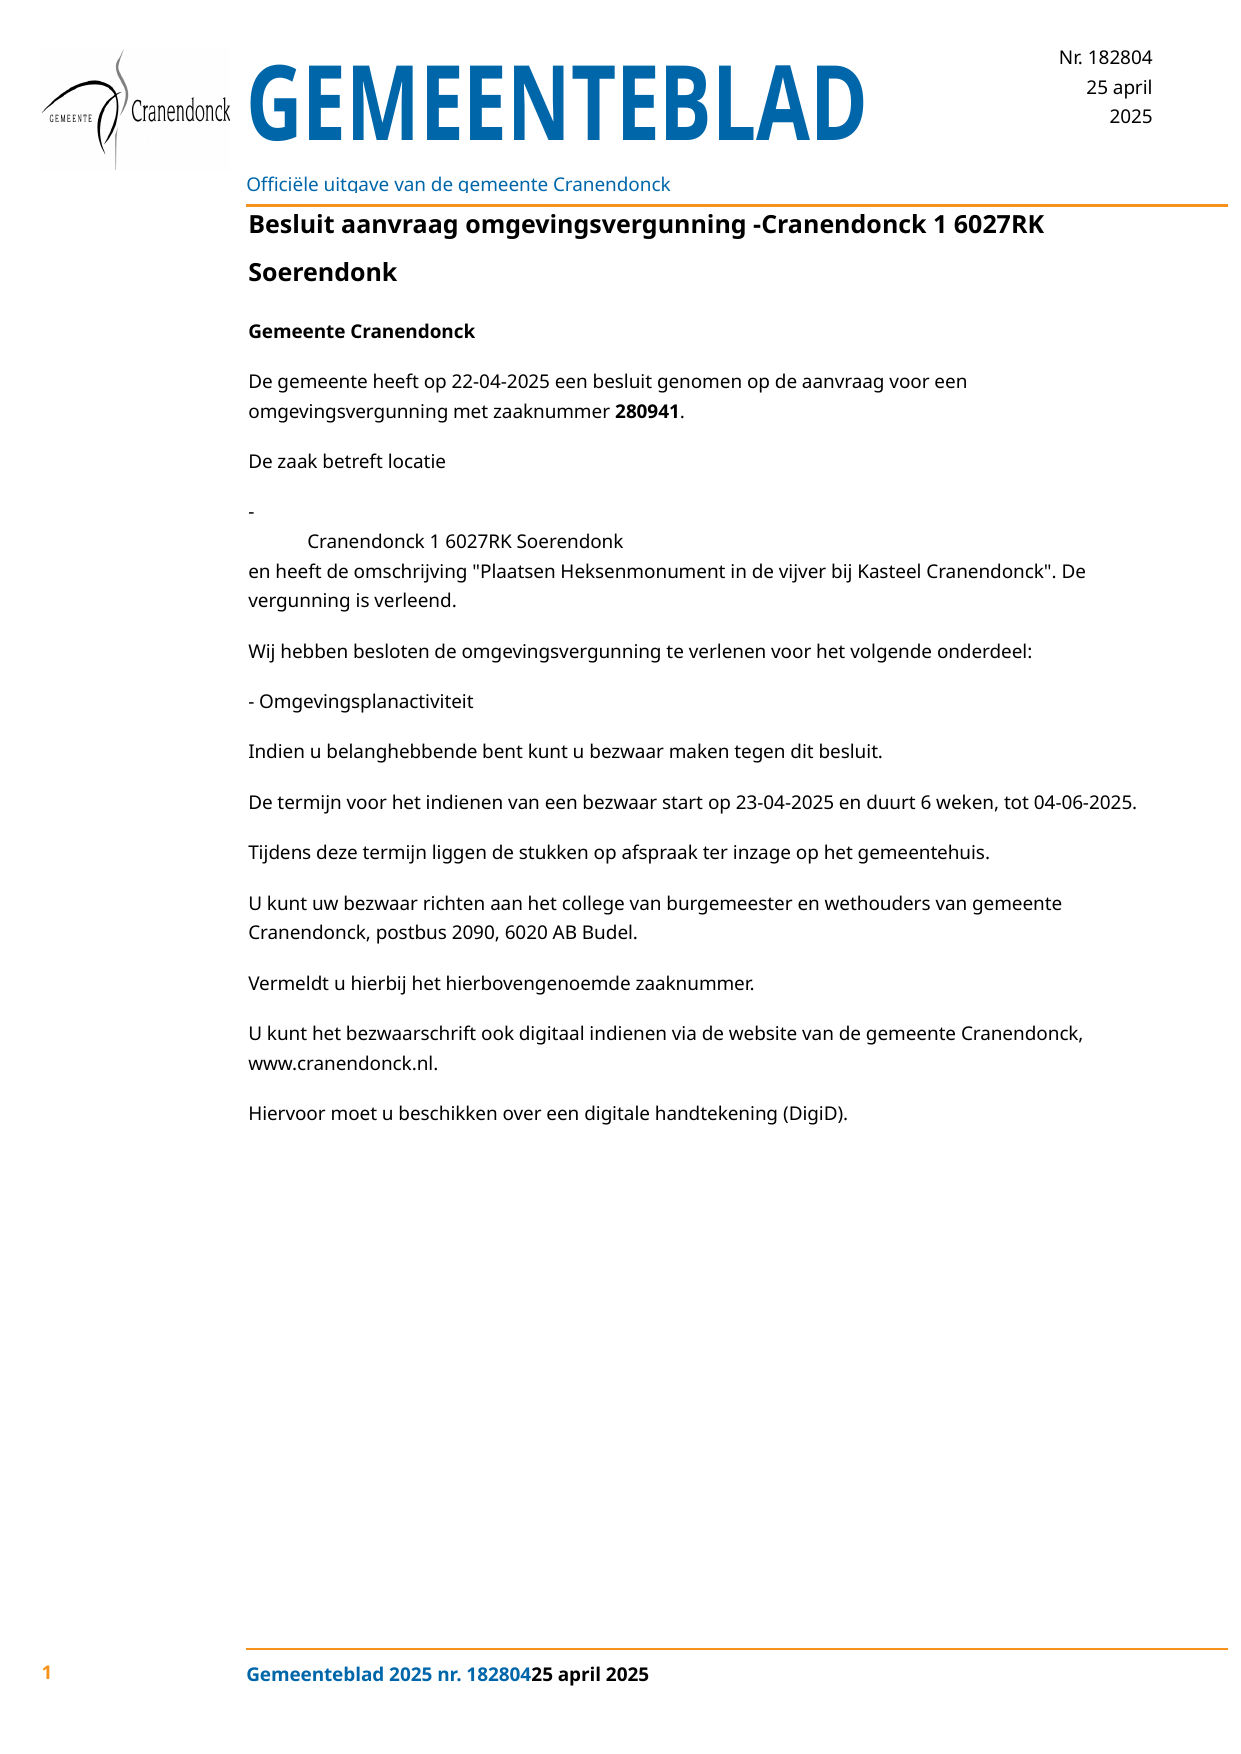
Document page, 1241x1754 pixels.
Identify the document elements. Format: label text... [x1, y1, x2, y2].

text en heeft de omschrijving "Plaatsen Heksenmonument in de vijver bij Kasteel Cranendonck". De vergunning is verleend. [248, 558, 1152, 613]
text Gemeente Cranendonck [248, 318, 1152, 344]
text Besluit aanvraag omgevingsvergunning -Cranendonck 1 6027RK Soerendonk [248, 207, 1152, 288]
text U kunt uw bezwaar richten aan het college van burgemeester en wethouders van gemeente Cranendonck, postbus 2090, 6020 AB Budel. [248, 890, 1152, 945]
text Wij hebben besloten de omgevingsvergunning te verlenen voor het volgende onderdeel: [248, 638, 1152, 664]
text De termijn voor het indienen van een bezwaar start op 23-04-2025 en duurt 6 weken, tot 04-06-2025. [248, 789, 1152, 815]
text - Omgevingsplanactiviteit [248, 688, 1152, 714]
text Vermeldt u hierbij het hierbovengenoemde zaaknummer. [248, 970, 1152, 996]
text U kunt het bezwaarschrift ook digitaal indienen via de website van de gemeente Cranendonck, www.cranendonck.nl. [248, 1020, 1152, 1076]
list Cranendonck 1 6027RK Soerendonk [248, 528, 1152, 554]
picture [41, 47, 231, 172]
text Hiervoor moet u beschikken over een digitale handtekening (DigiD). [248, 1100, 1152, 1126]
text De gemeente heeft op 22-04-2025 een besluit genomen op de aanvraag voor een omgevingsvergunning met zaaknummer 280941. [248, 368, 1152, 424]
text Indien u belanghebbende bent kunt u bezwaar maken tegen dit besluit. [248, 739, 1152, 764]
text De zaak betreft locatie [248, 448, 1152, 474]
text Tijdens deze termijn liggen de stukken op afspraak ter inzage op het gemeentehuis. [248, 839, 1152, 865]
